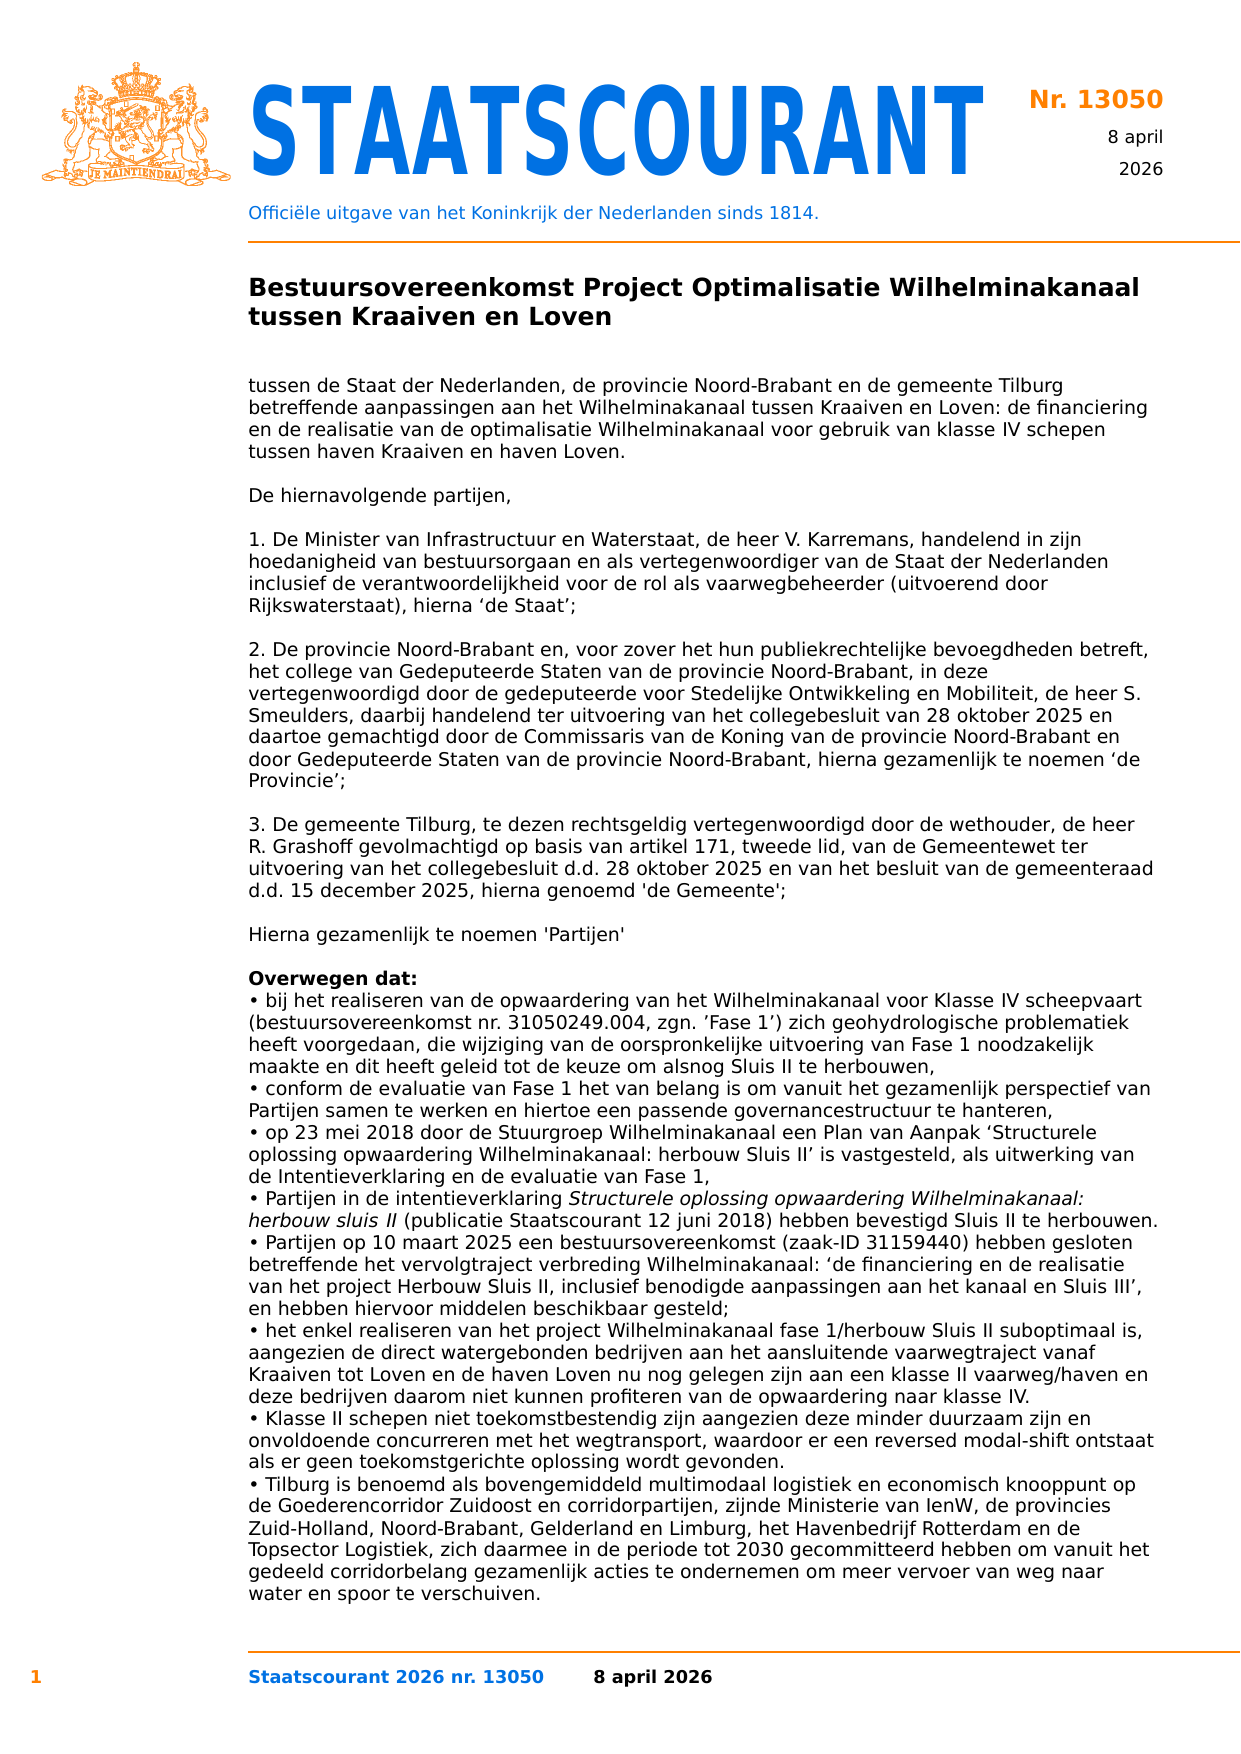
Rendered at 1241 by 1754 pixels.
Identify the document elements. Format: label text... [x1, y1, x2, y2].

text 1. De Minister van Infrastructuur en Waterstaat, de heer V. Karremans, handelend in zijn hoedanigheid van bestuursorgaan en als vertegenwoordiger van de Staat der Nederlanden inclusief de verantwoordelijkheid voor de rol als vaarwegbeheerder (uitvoerend door Rijkswaterstaat), hierna ‘de Staat’; [248, 529, 1163, 617]
text • Partijen in de intentieverklaring Structurele oplossing opwaardering Wilhelminakanaal: herbouw sluis II (publicatie Staatscourant 12 juni 2018) hebben bevestigd Sluis II te herbouwen. [248, 1188, 1163, 1232]
text Overwegen dat: [248, 968, 1163, 990]
text tussen de Staat der Nederlanden, de provincie Noord-Brabant en de gemeente Tilburg betreffende aanpassingen aan het Wilhelminakanaal tussen Kraaiven en Loven: de financiering en de realisatie van de optimalisatie Wilhelminakanaal voor gebruik van klasse IV schepen tussen haven Kraaiven en haven Loven. [248, 375, 1163, 463]
table_header Nr. 13050 [998, 62, 1240, 121]
text Hierna gezamenlijk te noemen 'Partijen' [248, 924, 1163, 946]
text • conform de evaluatie van Fase 1 het van belang is om vanuit het gezamenlijk perspectief van Partijen samen te werken en hiertoe een passende governancestructuur te hanteren, [248, 1078, 1163, 1122]
text • op 23 mei 2018 door de Stuurgroep Wilhelminakanaal een Plan van Aanpak ‘Structurele oplossing opwaardering Wilhelminakanaal: herbouw Sluis II’ is vastgesteld, als uitwerking van de Intentieverklaring en de evaluatie van Fase 1, [248, 1122, 1163, 1188]
table_header [25, 62, 248, 241]
text 3. De gemeente Tilburg, te dezen rechtsgeldig vertegenwoordigd door de wethouder, de heer R. Grashoff gevolmachtigd op basis van artikel 171, tweede lid, van de Gemeentewet ter uitvoering van het collegebesluit d.d. 28 oktober 2025 en van het besluit van de gemeenteraad d.d. 15 december 2025, hierna genoemd 'de Gemeente'; [248, 814, 1163, 902]
text • Partijen op 10 maart 2025 een bestuursovereenkomst (zaak-ID 31159440) hebben gesloten betreffende het vervolgtraject verbreding Wilhelminakanaal: ‘de financiering en de realisatie van het project Herbouw Sluis II, inclusief benodigde aanpassingen aan het kanaal en Sluis III’, en hebben hiervoor middelen beschikbaar gesteld; [248, 1232, 1163, 1319]
subtitle Bestuursovereenkomst Project Optimalisatie Wilhelminakanaal tussen Kraaiven en Loven [248, 273, 1163, 331]
text • Klasse II schepen niet toekomstbestendig zijn aangezien deze minder duurzaam zijn en onvoldoende concurreren met het wegtransport, waardoor er een reversed modal-shift ontstaat als er geen toekomstgerichte oplossing wordt gevonden. [248, 1407, 1163, 1473]
table_header STAATSCOURANT [248, 62, 998, 203]
text • bij het realiseren van de opwaardering van het Wilhelminakanaal voor Klasse IV scheepvaart (bestuursovereenkomst nr. 31050249.004, zgn. ’Fase 1’) zich geohydrologische problematiek heeft voorgedaan, die wijziging van de oorspronkelijke uitvoering van Fase 1 noodzakelijk maakte en dit heeft geleid tot de keuze om alsnog Sluis II te herbouwen, [248, 990, 1163, 1078]
table_cell 2026 [998, 153, 1240, 203]
text De hiernavolgende partijen, [248, 485, 1163, 507]
picture [41, 62, 231, 186]
text • het enkel realiseren van het project Wilhelminakanaal fase 1/herbouw Sluis II suboptimaal is, aangezien de direct watergebonden bedrijven aan het aansluitende vaarwegtraject vanaf Kraaiven tot Loven en de haven Loven nu nog gelegen zijn aan een klasse II vaarweg/haven en deze bedrijven daarom niet kunnen profiteren van de opwaardering naar klasse IV. [248, 1319, 1163, 1407]
table_cell Officiële uitgave van het Koninkrijk der Nederlanden sinds 1814. [248, 203, 1240, 241]
text • Tilburg is benoemd als bovengemiddeld multimodaal logistiek en economisch knooppunt op de Goederencorridor Zuidoost en corridorpartijen, zijnde Ministerie van IenW, de provincies Zuid-Holland, Noord-Brabant, Gelderland en Limburg, het Havenbedrijf Rotterdam en de Topsector Logistiek, zich daarmee in de periode tot 2030 gecommitteerd hebben om vanuit het gedeeld corridorbelang gezamenlijk acties te ondernemen om meer vervoer van weg naar water en spoor te verschuiven. [248, 1473, 1163, 1605]
text 2. De provincie Noord-Brabant en, voor zover het hun publiekrechtelijke bevoegdheden betreft, het college van Gedeputeerde Staten van de provincie Noord-Brabant, in deze vertegenwoordigd door de gedeputeerde voor Stedelijke Ontwikkeling en Mobiliteit, de heer S. Smeulders, daarbij handelend ter uitvoering van het collegebesluit van 28 oktober 2025 en daartoe gemachtigd door de Commissaris van de Koning van de provincie Noord-Brabant en door Gedeputeerde Staten van de provincie Noord-Brabant, hierna gezamenlijk te noemen ‘de Provincie’; [248, 638, 1163, 792]
table_cell 8 april [998, 121, 1240, 153]
